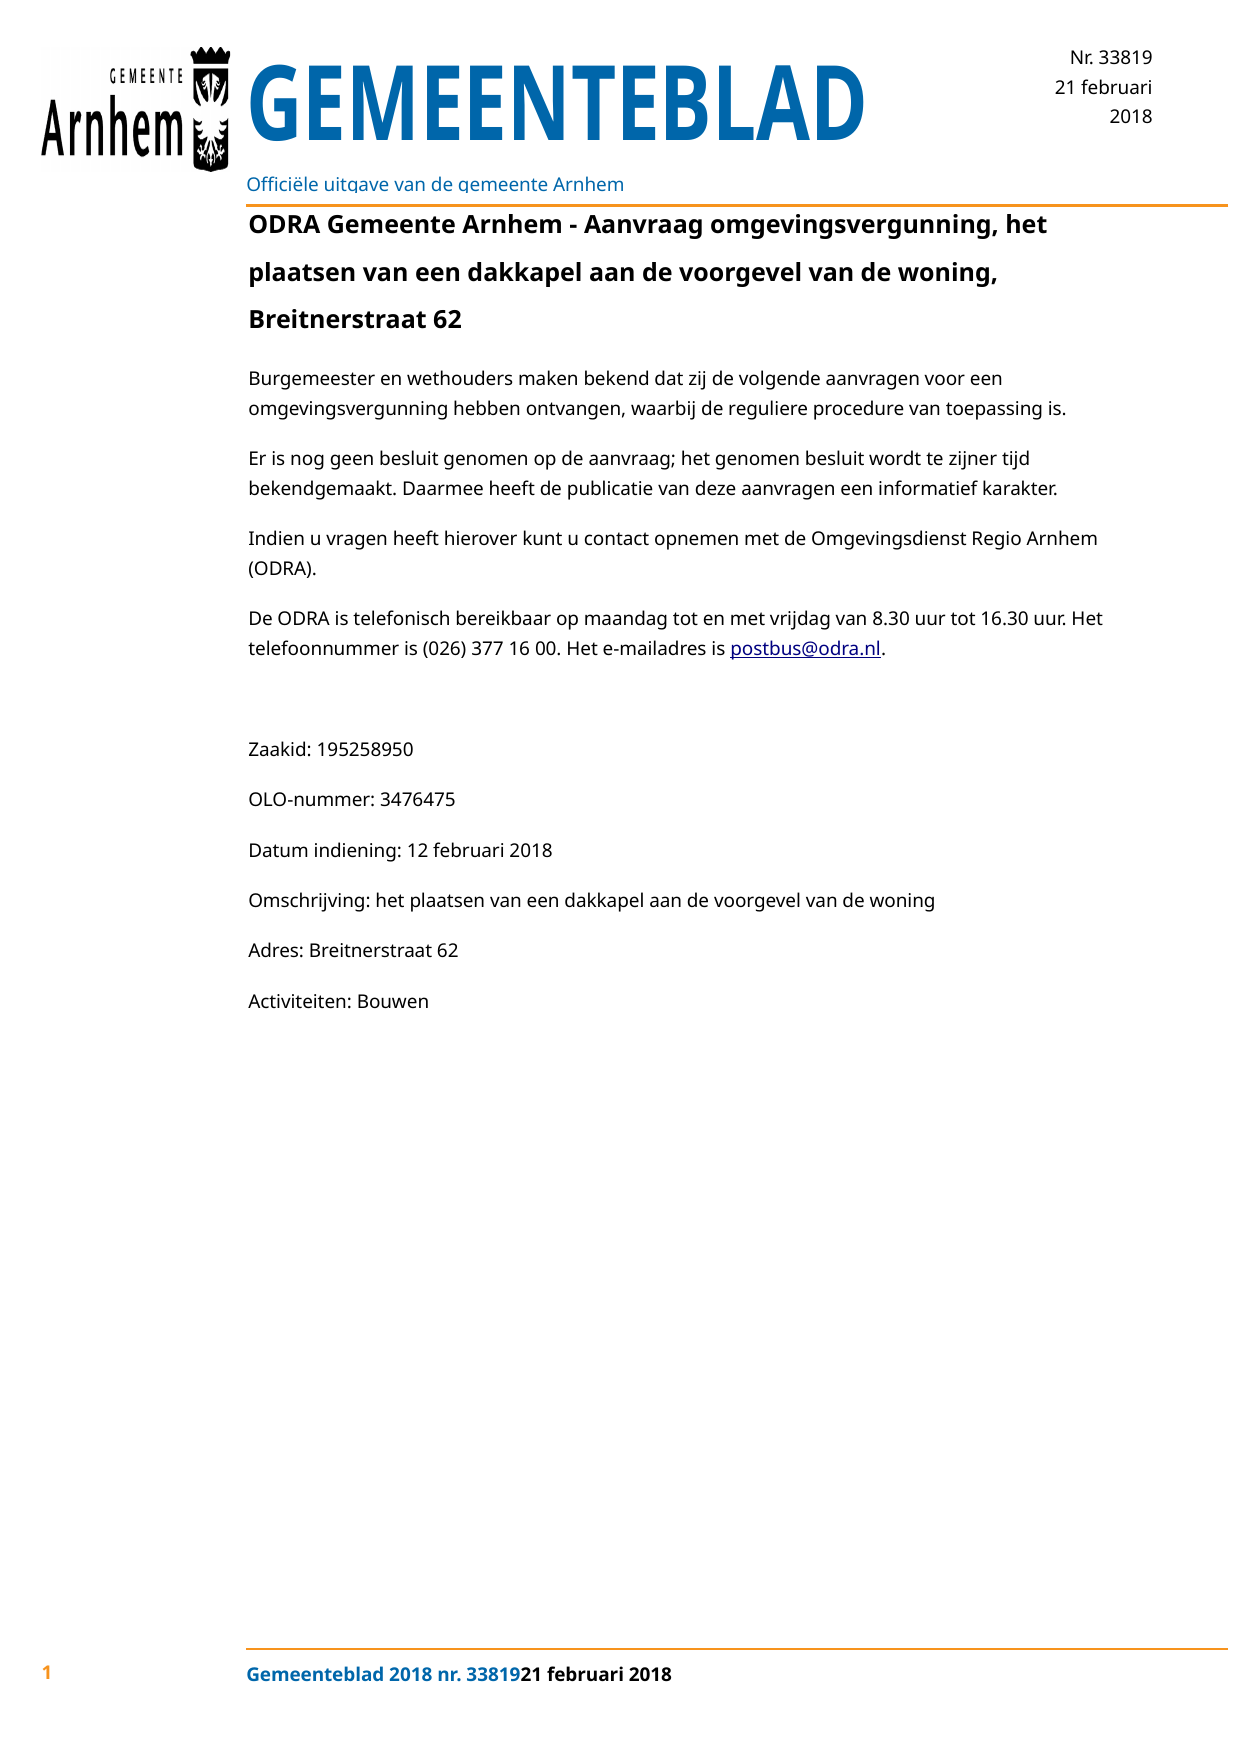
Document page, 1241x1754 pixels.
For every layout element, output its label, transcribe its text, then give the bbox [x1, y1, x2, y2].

text Adres: Breitnerstraat 62 [248, 938, 1152, 963]
text Burgemeester en wethouders maken bekend dat zij de volgende aanvragen voor een omgevingsvergunning hebben ontvangen, waarbij de reguliere procedure van toepassing is. [248, 366, 1152, 421]
text Omschrijving: het plaatsen van een dakkapel aan de voorgevel van de woning [248, 887, 1152, 913]
text De ODRA is telefonisch bereikbaar op maandag tot en met vrijdag van 8.30 uur tot 16.30 uur. Het telefoonnummer is (026) 377 16 00. Het e-mailadres is postbus@odra.nl. [248, 606, 1152, 661]
text Activiteiten: Bouwen [248, 988, 1152, 1014]
text Indien u vragen heeft hierover kunt u contact opnemen met de Omgevingsdienst Regio Arnhem (ODRA). [248, 526, 1152, 581]
text OLO-nummer: 3476475 [248, 786, 1152, 812]
text Er is nog geen besluit genomen op de aanvraag; het genomen besluit wordt te zijner tijd bekendgemaakt. Daarmee heeft de publicatie van deze aanvragen een informatief karakter. [248, 446, 1152, 501]
picture [41, 47, 231, 172]
text Datum indiening: 12 februari 2018 [248, 837, 1152, 862]
text ODRA Gemeente Arnhem - Aanvraag omgevingsvergunning, het plaatsen van een dakkapel aan de voorgevel van de woning, Breitnerstraat 62 [248, 207, 1152, 336]
text Zaakid: 195258950 [248, 736, 1152, 762]
